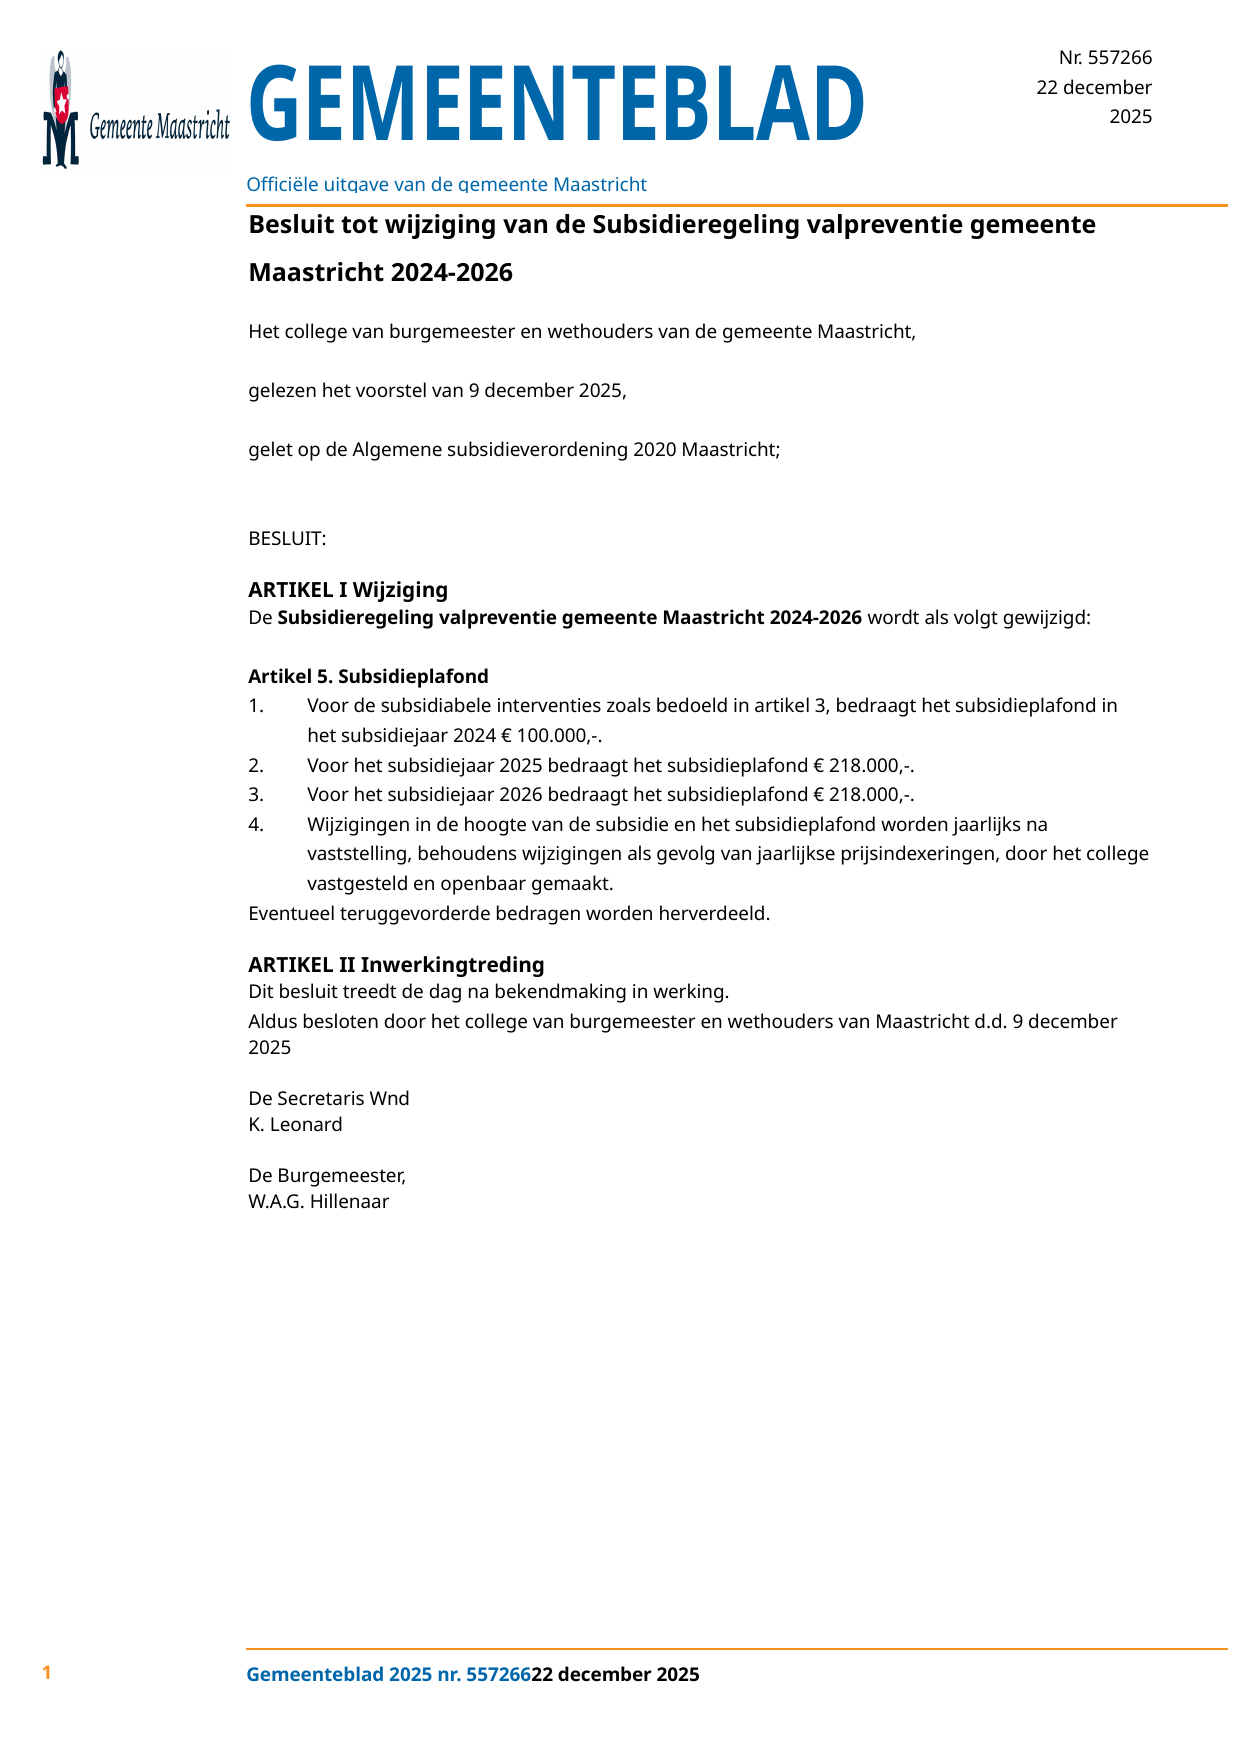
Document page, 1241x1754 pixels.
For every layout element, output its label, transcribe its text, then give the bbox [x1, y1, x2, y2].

list Voor het subsidiejaar 2026 bedraagt het subsidieplafond € 218.000,-. [248, 781, 1152, 807]
text K. Leonard [248, 1111, 1152, 1137]
text ARTIKEL I Wijziging [248, 575, 1152, 604]
list Voor het subsidiejaar 2025 bedraagt het subsidieplafond € 218.000,-. [248, 752, 1152, 777]
text ARTIKEL II Inwerkingtreding [248, 950, 1152, 978]
text gelezen het voorstel van 9 december 2025, [248, 377, 1152, 403]
text gelet op de Algemene subsidieverordening 2020 Maastricht; [248, 436, 1152, 462]
picture [41, 47, 231, 172]
text De Burgemeester, [248, 1162, 1152, 1188]
text Dit besluit treedt de dag na bekendmaking in werking. [248, 978, 1152, 1004]
text Besluit tot wijziging van de Subsidieregeling valpreventie gemeente Maastricht 2024-2026 [248, 207, 1152, 288]
list Voor de subsidiabele interventies zoals bedoeld in artikel 3, bedraagt het subsidieplafond in het subsidiejaar 2024 € 100.000,-. [248, 693, 1152, 748]
text Aldus besloten door het college van burgemeester en wethouders van Maastricht d.d. 9 december 2025 [248, 1008, 1152, 1059]
text De Secretaris Wnd [248, 1085, 1152, 1111]
text W.A.G. Hillenaar [248, 1188, 1152, 1214]
list Wijzigingen in de hoogte van de subsidie en het subsidieplafond worden jaarlijks na vaststelling, behoudens wijzigingen als gevolg van jaarlijkse prijsindexeringen, door het college vastgesteld en openbaar gemaakt. [248, 811, 1152, 896]
text BESLUIT: [248, 525, 1152, 551]
text De Subsidieregeling valpreventie gemeente Maastricht 2024-2026 wordt als volgt gewijzigd: [248, 604, 1152, 629]
text Het college van burgemeester en wethouders van de gemeente Maastricht, [248, 318, 1152, 344]
text Artikel 5. Subsidieplafond [248, 663, 1152, 689]
text Eventueel teruggevorderde bedragen worden herverdeeld. [248, 900, 1152, 925]
